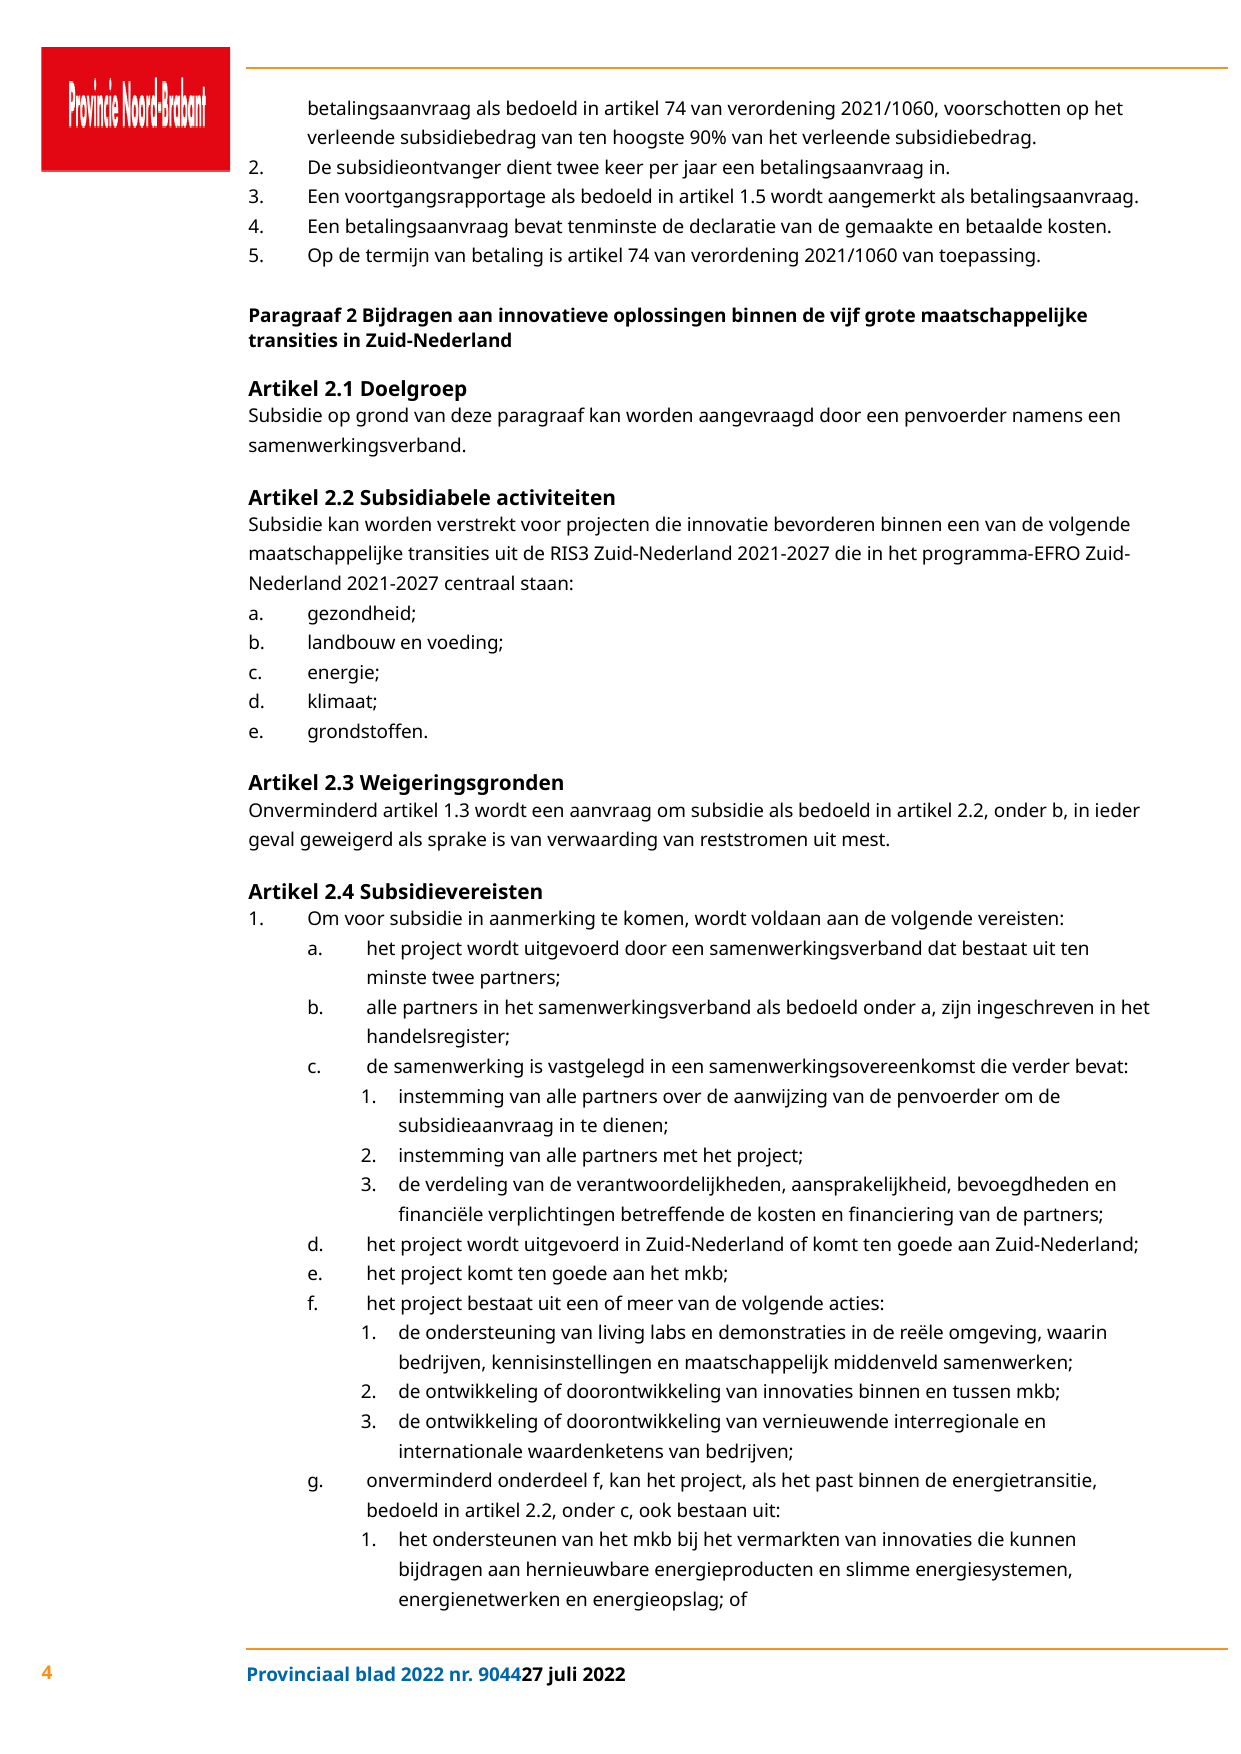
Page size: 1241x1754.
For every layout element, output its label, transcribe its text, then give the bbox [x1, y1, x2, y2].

list instemming van alle partners met het project; [361, 1142, 1152, 1168]
list grondstoffen. [248, 718, 1152, 744]
text Subsidie kan worden verstrekt voor projecten die innovatie bevorderen binnen een van de volgende maatschappelijke transities uit de RIS3 Zuid-Nederland 2021-2027 die in het programma-EFRO Zuid-Nederland 2021-2027 centraal staan: [248, 511, 1152, 596]
list de samenwerking is vastgelegd in een samenwerkingsovereenkomst die verder bevat: [307, 1053, 1152, 1079]
list Een betalingsaanvraag bevat tenminste de declaratie van de gemaakte en betaalde kosten. [248, 213, 1152, 239]
list het project wordt uitgevoerd door een samenwerkingsverband dat bestaat uit ten minste twee partners; [307, 935, 1152, 990]
list onverminderd onderdeel f, kan het project, als het past binnen de energietransitie, bedoeld in artikel 2.2, onder c, ook bestaan uit: [307, 1467, 1152, 1523]
list klimaat; [248, 688, 1152, 714]
text Subsidie op grond van deze paragraaf kan worden aangevraagd door een penvoerder namens een samenwerkingsverband. [248, 403, 1152, 458]
list het project wordt uitgevoerd in Zuid-Nederland of komt ten goede aan Zuid-Nederland; [307, 1231, 1152, 1257]
list Om voor subsidie in aanmerking te komen, wordt voldaan aan de volgende vereisten: [248, 905, 1152, 931]
text Artikel 2.2 Subsidiabele activiteiten [248, 483, 1152, 511]
list de ondersteuning van living labs en demonstraties in de reële omgeving, waarin bedrijven, kennisinstellingen en maatschappelijk middenveld samenwerken; [361, 1319, 1152, 1375]
text Artikel 2.1 Doelgroep [248, 374, 1152, 403]
list alle partners in het samenwerkingsverband als bedoeld onder a, zijn ingeschreven in het handelsregister; [307, 994, 1152, 1049]
list het ondersteunen van het mkb bij het vermarkten van innovaties die kunnen bijdragen aan hernieuwbare energieproducten en slimme energiesystemen, energienetwerken en energieopslag; of [361, 1527, 1152, 1612]
picture [41, 47, 231, 172]
list de verdeling van de verantwoordelijkheden, aansprakelijkheid, bevoegdheden en financiële verplichtingen betreffende de kosten en financiering van de partners; [361, 1172, 1152, 1227]
list landbouw en voeding; [248, 629, 1152, 655]
list betalingsaanvraag als bedoeld in artikel 74 van verordening 2021/1060, voorschotten op het verleende subsidiebedrag van ten hoogste 90% van het verleende subsidiebedrag. [248, 95, 1152, 150]
list het project komt ten goede aan het mkb; [307, 1260, 1152, 1286]
text Paragraaf 2 Bijdragen aan innovatieve oplossingen binnen de vijf grote maatschappelijke transities in Zuid-Nederland [248, 302, 1152, 353]
list de ontwikkeling of doorontwikkeling van vernieuwende interregionale en internationale waardenketens van bedrijven; [361, 1408, 1152, 1464]
list energie; [248, 659, 1152, 685]
text Artikel 2.4 Subsidievereisten [248, 877, 1152, 905]
list de ontwikkeling of doorontwikkeling van innovaties binnen en tussen mkb; [361, 1379, 1152, 1404]
text Onverminderd artikel 1.3 wordt een aanvraag om subsidie als bedoeld in artikel 2.2, onder b, in ieder geval geweigerd als sprake is van verwaarding van reststromen uit mest. [248, 797, 1152, 852]
list gezondheid; [248, 600, 1152, 626]
list Een voortgangsrapportage als bedoeld in artikel 1.5 wordt aangemerkt als betalingsaanvraag. [248, 183, 1152, 209]
list De subsidieontvanger dient twee keer per jaar een betalingsaanvraag in. [248, 154, 1152, 180]
list instemming van alle partners over de aanwijzing van de penvoerder om de subsidieaanvraag in te dienen; [361, 1083, 1152, 1138]
list het project bestaat uit een of meer van de volgende acties: [307, 1290, 1152, 1316]
text Artikel 2.3 Weigeringsgronden [248, 768, 1152, 797]
list Op de termijn van betaling is artikel 74 van verordening 2021/1060 van toepassing. [248, 243, 1152, 268]
